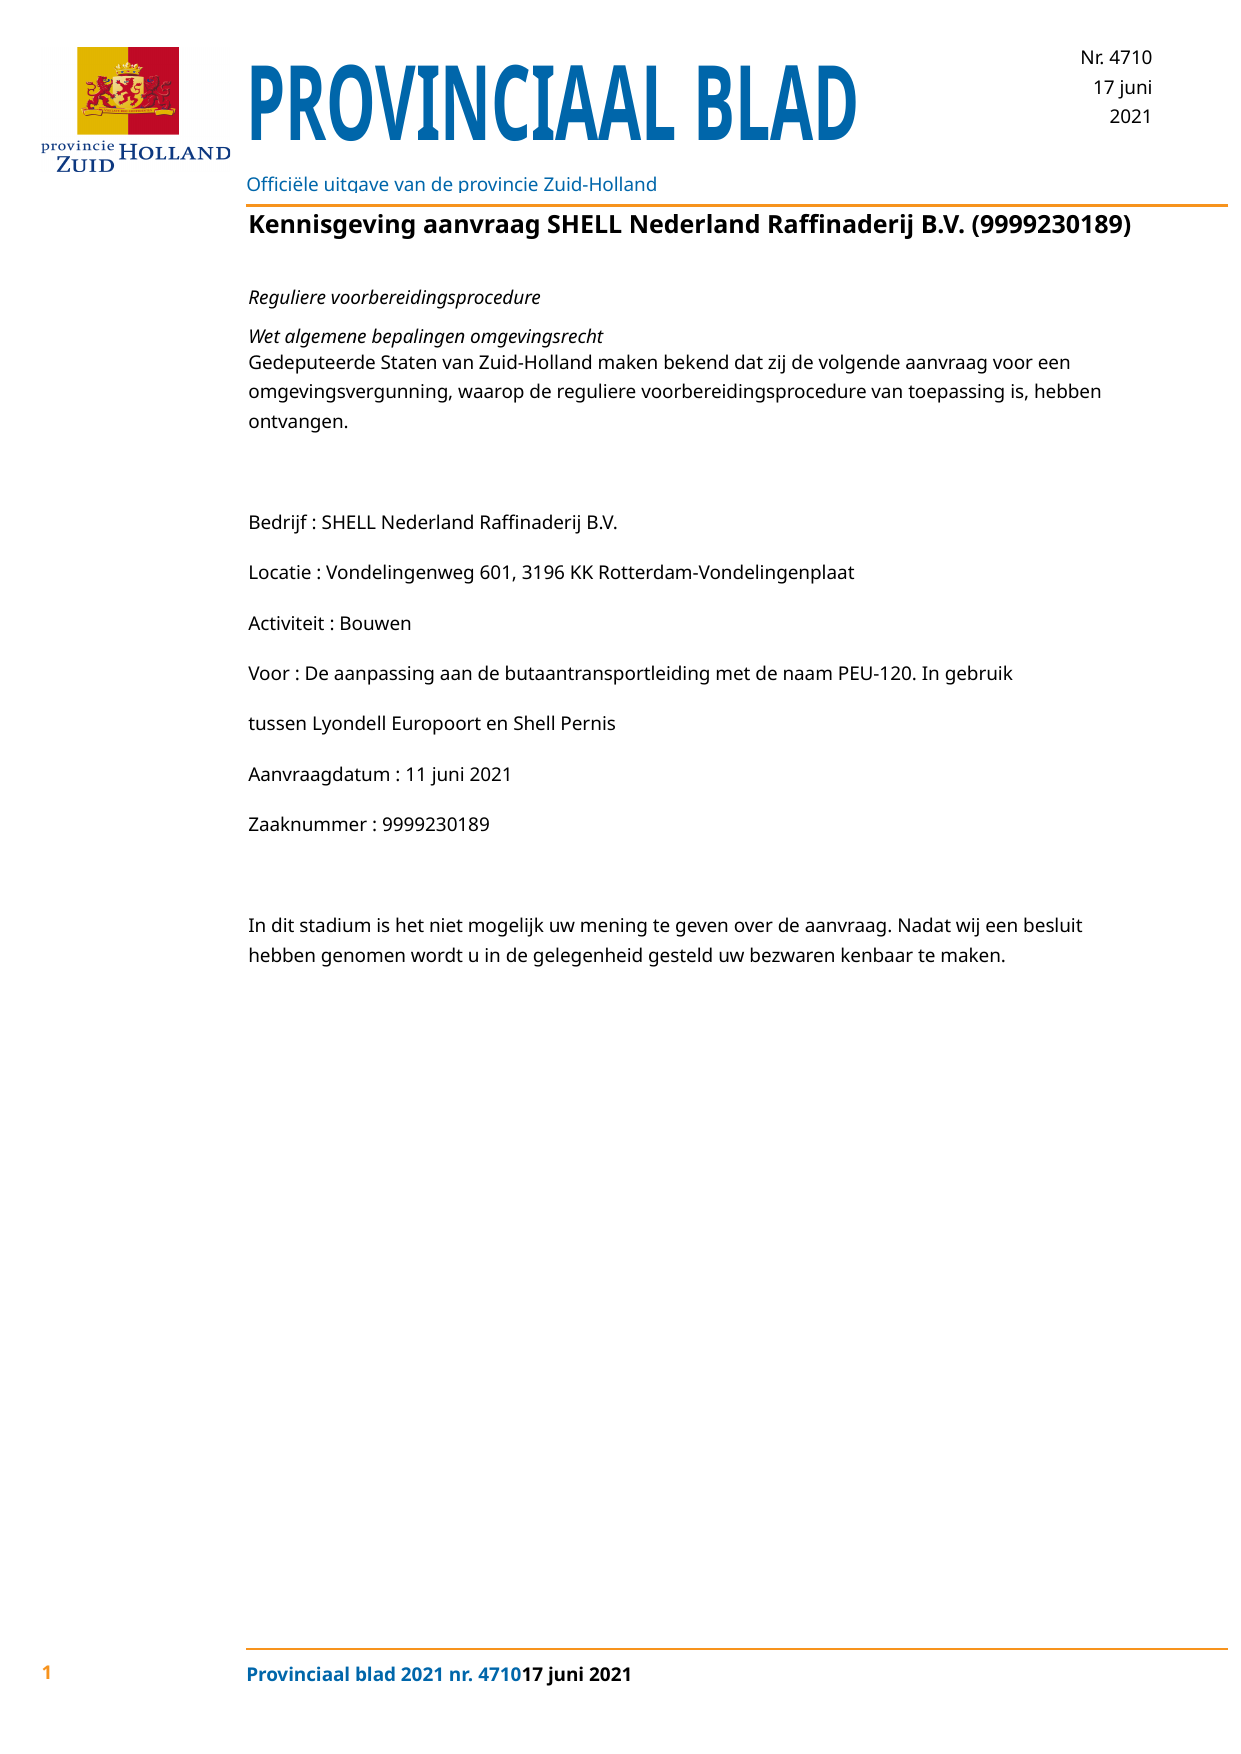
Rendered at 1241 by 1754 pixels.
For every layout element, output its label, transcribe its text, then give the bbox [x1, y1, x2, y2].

text Zaaknummer : 9999230189 [248, 811, 1152, 837]
text tussen Lyondell Europoort en Shell Pernis [248, 711, 1152, 736]
text Kennisgeving aanvraag SHELL Nederland Raffinaderij B.V. (9999230189) [248, 207, 1152, 241]
text In dit stadium is het niet mogelijk uw mening te geven over de aanvraag. Nadat wij een besluit hebben genomen wordt u in de gelegenheid gesteld uw bezwaren kenbaar te maken. [248, 912, 1152, 967]
text Gedeputeerde Staten van Zuid-Holland maken bekend dat zij de volgende aanvraag voor een omgevingsvergunning, waarop de reguliere voorbereidingsprocedure van toepassing is, hebben ontvangen. [248, 349, 1152, 434]
text Locatie : Vondelingenweg 601, 3196 KK Rotterdam-Vondelingenplaat [248, 559, 1152, 585]
text Activiteit : Bouwen [248, 610, 1152, 635]
text Wet algemene bepalingen omgevingsrecht [248, 323, 1152, 349]
text Bedrijf : SHELL Nederland Raffinaderij B.V. [248, 509, 1152, 534]
text Aanvraagdatum : 11 juni 2021 [248, 761, 1152, 787]
text Voor : De aanpassing aan de butaantransportleiding met de naam PEU-120. In gebruik [248, 660, 1152, 686]
text Reguliere voorbereidingsprocedure [248, 284, 1152, 309]
picture [41, 47, 231, 172]
